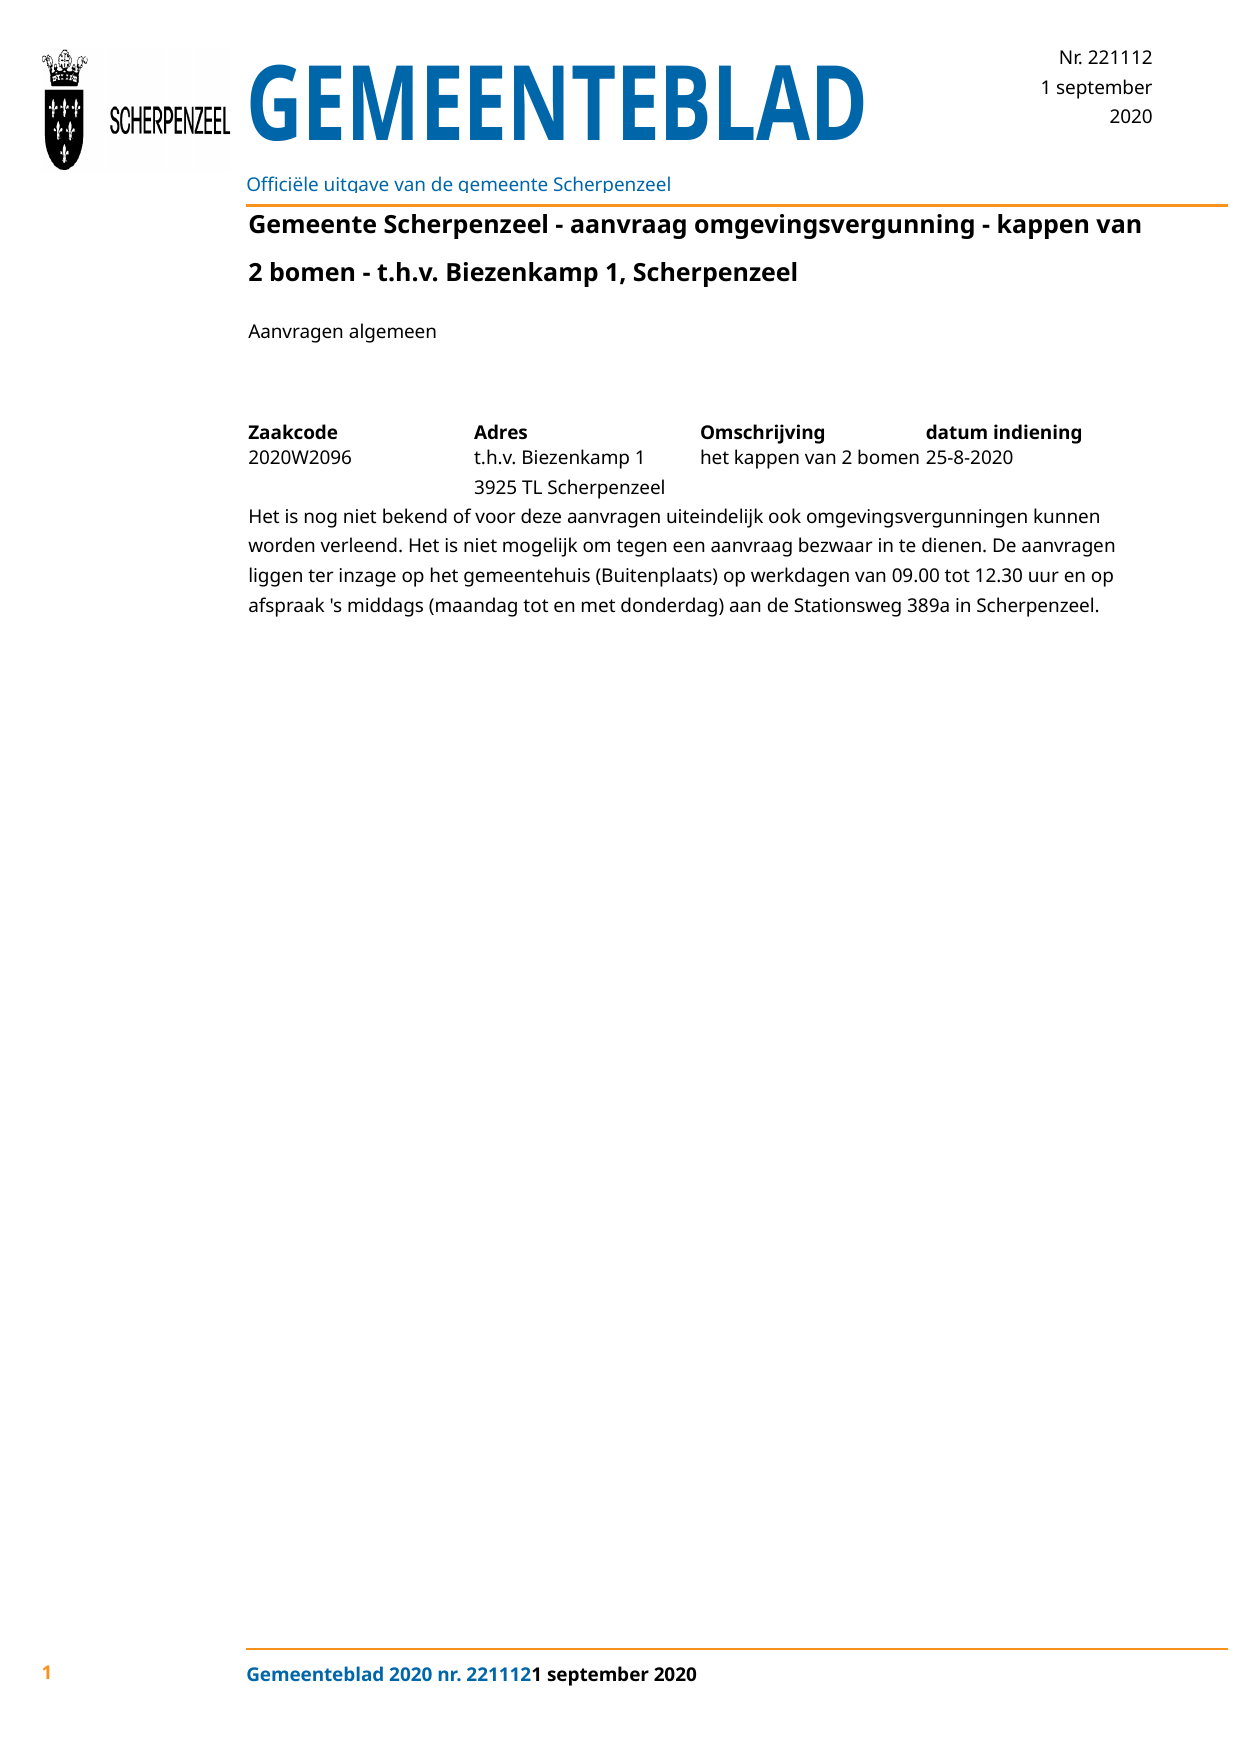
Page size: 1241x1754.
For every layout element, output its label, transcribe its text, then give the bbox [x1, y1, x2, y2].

picture [41, 47, 231, 172]
table_header datum indiening [926, 419, 1152, 444]
text Het is nog niet bekend of voor deze aanvragen uiteindelijk ook omgevingsvergunningen kunnen worden verleend. Het is niet mogelijk om tegen een aanvraag bezwaar in te dienen. De aanvragen liggen ter inzage op het gemeentehuis (Buitenplaats) op werkdagen van 09.00 tot 12.30 uur en op afspraak 's middags (maandag tot en met donderdag) aan de Stationsweg 389a in Scherpenzeel. [248, 503, 1152, 618]
table_cell 25-8-2020 [926, 445, 1152, 500]
text Aanvragen algemeen [248, 318, 1152, 344]
table_cell t.h.v. Biezenkamp 1 3925 TL Scherpenzeel [474, 445, 700, 500]
text Gemeente Scherpenzeel - aanvraag omgevingsvergunning - kappen van 2 bomen - t.h.v. Biezenkamp 1, Scherpenzeel [248, 207, 1152, 288]
table_header Omschrijving [700, 419, 926, 444]
table_cell het kappen van 2 bomen [700, 445, 926, 500]
table_cell 2020W2096 [248, 445, 474, 500]
table_header Zaakcode [248, 419, 474, 444]
table_header Adres [474, 419, 700, 444]
